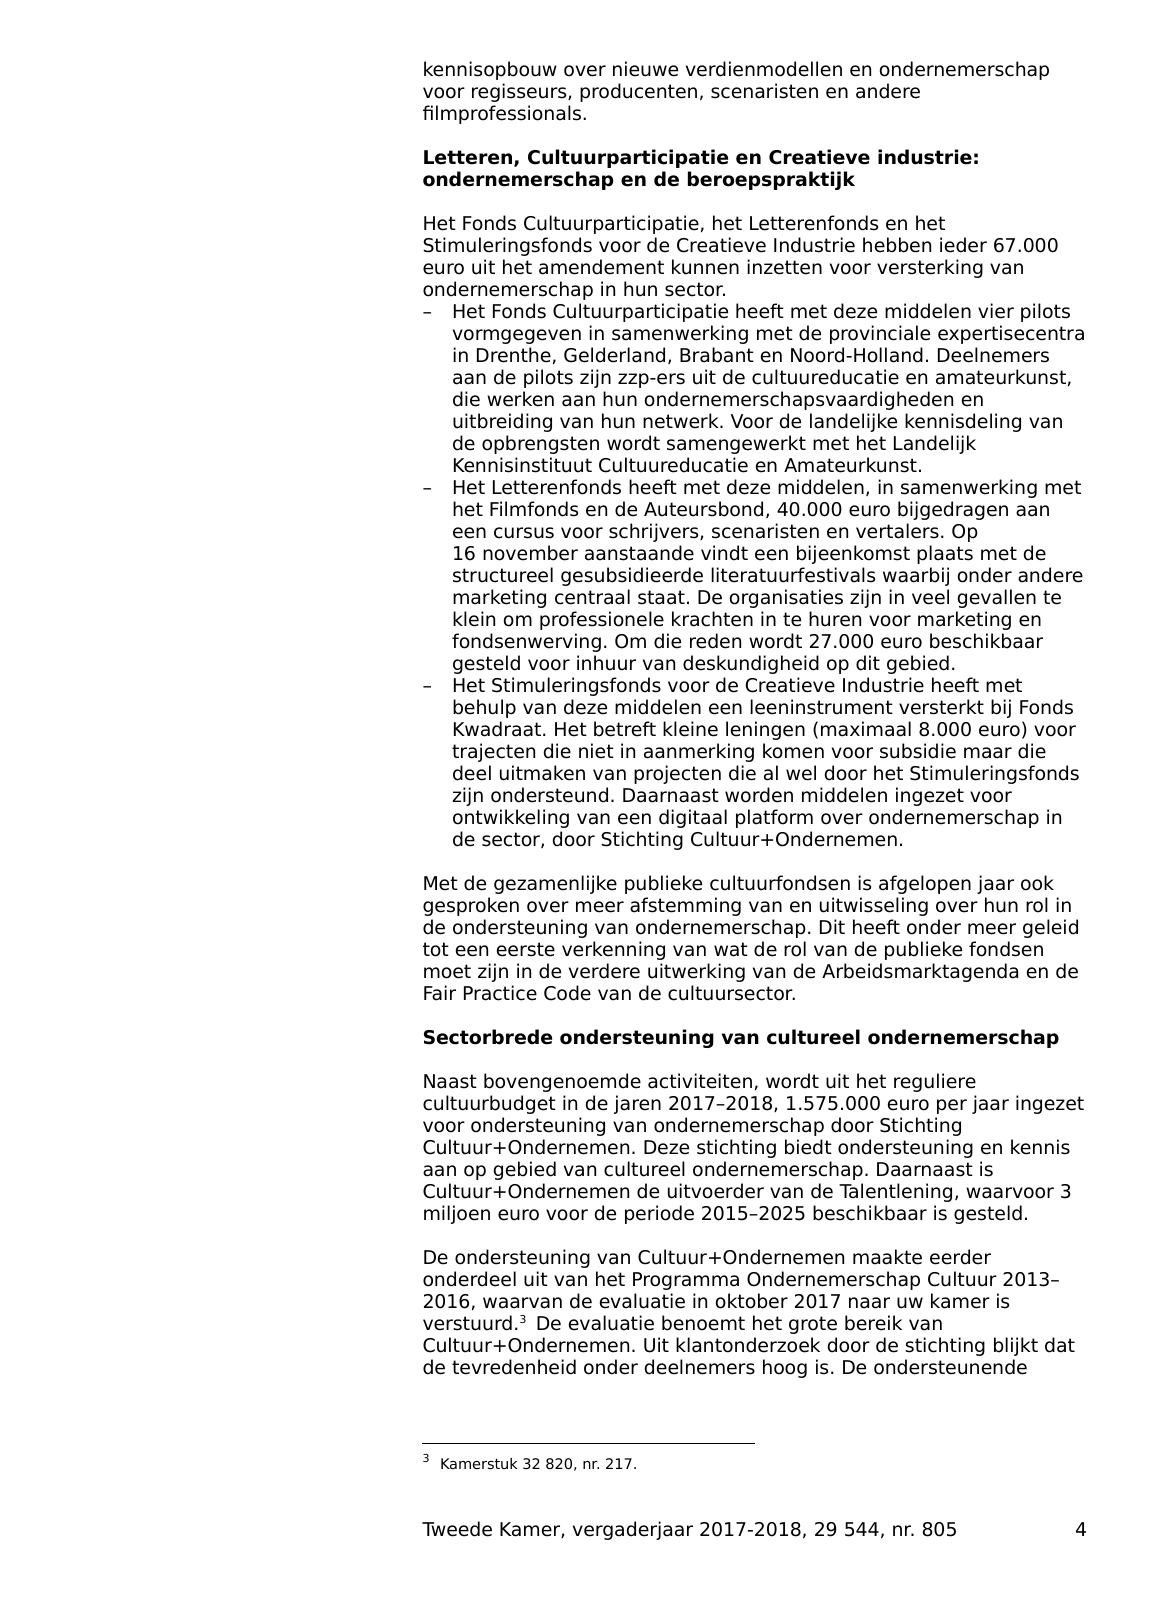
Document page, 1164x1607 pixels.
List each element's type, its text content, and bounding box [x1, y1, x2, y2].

subtitle Letteren, Cultuurparticipatie en Creatieve industrie: ondernemerschap en de beroepspraktijk [422, 147, 1087, 191]
subtitle Sectorbrede ondersteuning van cultureel ondernemerschap [422, 1027, 1087, 1049]
text De ondersteuning van Cultuur+Ondernemen maakte eerder onderdeel uit van het Programma Ondernemerschap Cultuur 2013–2016, waarvan de evaluatie in oktober 2017 naar uw kamer is verstuurd. De evaluatie benoemt het grote bereik van Cultuur+Ondernemen. Uit klantonderzoek door de stichting blijkt dat de tevredenheid onder deelnemers hoog is. De ondersteunende [422, 1247, 1087, 1379]
text Kamerstuk 32 820, nr. 217. [422, 1452, 1087, 1474]
text – Het Stimuleringsfonds voor de Creatieve Industrie heeft met behulp van deze middelen een leeninstrument versterkt bij Fonds Kwadraat. Het betreft kleine leningen (maximaal 8.000 euro) voor trajecten die niet in aanmerking komen voor subsidie maar die deel uitmaken van projecten die al wel door het Stimuleringsfonds zijn ondersteund. Daarnaast worden middelen ingezet voor ontwikkeling van een digitaal platform over ondernemerschap in de sector, door Stichting Cultuur+Ondernemen. [422, 675, 1087, 851]
text Het Fonds Cultuurparticipatie, het Letterenfonds en het Stimuleringsfonds voor de Creatieve Industrie hebben ieder 67.000 euro uit het amendement kunnen inzetten voor versterking van ondernemerschap in hun sector. [422, 213, 1087, 301]
text – Het Letterenfonds heeft met deze middelen, in samenwerking met het Filmfonds en de Auteursbond, 40.000 euro bijgedragen aan een cursus voor schrijvers, scenaristen en vertalers. Op 16 november aanstaande vindt een bijeenkomst plaats met de structureel gesubsidieerde literatuurfestivals waarbij onder andere marketing centraal staat. De organisaties zijn in veel gevallen te klein om professionele krachten in te huren voor marketing en fondsenwerving. Om die reden wordt 27.000 euro beschikbaar gesteld voor inhuur van deskundigheid op dit gebied. [422, 477, 1087, 675]
text kennisopbouw over nieuwe verdienmodellen en ondernemerschap voor regisseurs, producenten, scenaristen en andere filmprofessionals. [422, 59, 1087, 125]
text Naast bovengenoemde activiteiten, wordt uit het reguliere cultuurbudget in de jaren 2017–2018, 1.575.000 euro per jaar ingezet voor ondersteuning van ondernemerschap door Stichting Cultuur+Ondernemen. Deze stichting biedt ondersteuning en kennis aan op gebied van cultureel ondernemerschap. Daarnaast is Cultuur+Ondernemen de uitvoerder van de Talentlening, waarvoor 3 miljoen euro voor de periode 2015–2025 beschikbaar is gesteld. [422, 1071, 1087, 1225]
text Met de gezamenlijke publieke cultuurfondsen is afgelopen jaar ook gesproken over meer afstemming van en uitwisseling over hun rol in de ondersteuning van ondernemerschap. Dit heeft onder meer geleid tot een eerste verkenning van wat de rol van de publieke fondsen moet zijn in de verdere uitwerking van de Arbeidsmarktagenda en de Fair Practice Code van de cultuursector. [422, 873, 1087, 1005]
text – Het Fonds Cultuurparticipatie heeft met deze middelen vier pilots vormgegeven in samenwerking met de provinciale expertisecentra in Drenthe, Gelderland, Brabant en Noord-Holland. Deelnemers aan de pilots zijn zzp-ers uit de cultuureducatie en amateurkunst, die werken aan hun ondernemerschapsvaardigheden en uitbreiding van hun netwerk. Voor de landelijke kennisdeling van de opbrengsten wordt samengewerkt met het Landelijk Kennisinstituut Cultuureducatie en Amateurkunst. [422, 301, 1087, 477]
